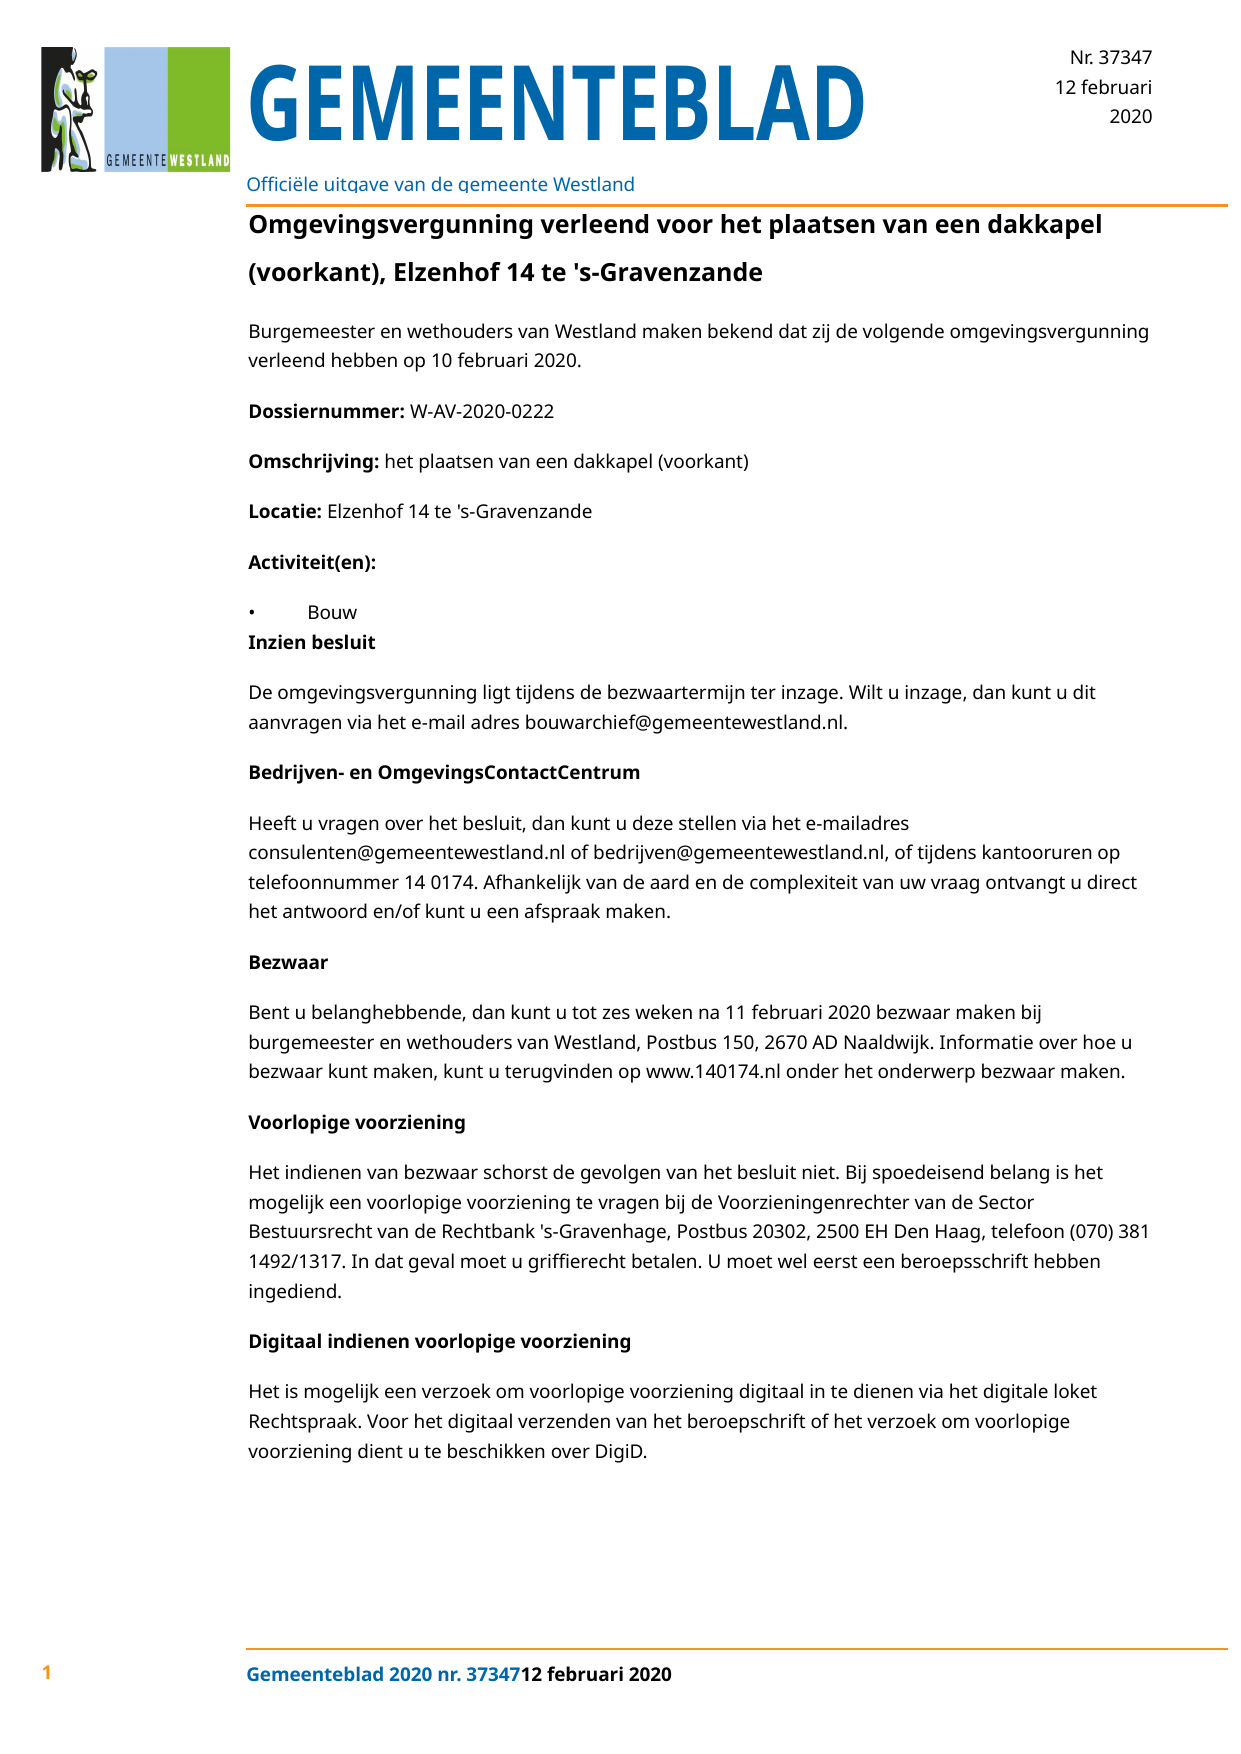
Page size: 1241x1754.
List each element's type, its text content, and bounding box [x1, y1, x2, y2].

text Voorlopige voorziening [248, 1109, 1152, 1135]
text Activiteit(en): [248, 549, 1152, 575]
text Het is mogelijk een verzoek om voorlopige voorziening digitaal in te dienen via het digitale loket Rechtspraak. Voor het digitaal verzenden van het beroepschrift of het verzoek om voorlopige voorziening dient u te beschikken over DigiD. [248, 1379, 1152, 1464]
text Digitaal indienen voorlopige voorziening [248, 1328, 1152, 1354]
text Omgevingsvergunning verleend voor het plaatsen van een dakkapel (voorkant), Elzenhof 14 te 's-Gravenzande [248, 207, 1152, 288]
text Dossiernummer: W-AV-2020-0222 [248, 398, 1152, 424]
text Heeft u vragen over het besluit, dan kunt u deze stellen via het e-mailadres consulenten@gemeentewestland.nl of bedrijven@gemeentewestland.nl, of tijdens kantooruren op telefoonnummer 14 0174. Afhankelijk van de aard en de complexiteit van uw vraag ontvangt u direct het antwoord en/of kunt u een afspraak maken. [248, 810, 1152, 924]
text Inzien besluit [248, 629, 1152, 655]
text Bent u belanghebbende, dan kunt u tot zes weken na 11 februari 2020 bezwaar maken bij burgemeester en wethouders van Westland, Postbus 150, 2670 AD Naaldwijk. Informatie over hoe u bezwaar kunt maken, kunt u terugvinden op www.140174.nl onder het onderwerp bezwaar maken. [248, 999, 1152, 1084]
text Bedrijven- en OmgevingsContactCentrum [248, 759, 1152, 785]
text Burgemeester en wethouders van Westland maken bekend dat zij de volgende omgevingsvergunning verleend hebben op 10 februari 2020. [248, 318, 1152, 373]
text De omgevingsvergunning ligt tijdens de bezwaartermijn ter inzage. Wilt u inzage, dan kunt u dit aanvragen via het e-mail adres bouwarchief@gemeentewestland.nl. [248, 679, 1152, 735]
text Omschrijving: het plaatsen van een dakkapel (voorkant) [248, 448, 1152, 474]
text Het indienen van bezwaar schorst de gevolgen van het besluit niet. Bij spoedeisend belang is het mogelijk een voorlopige voorziening te vragen bij de Voorzieningenrechter van de Sector Bestuursrecht van de Rechtbank 's-Gravenhage, Postbus 20302, 2500 EH Den Haag, telefoon (070) 381 1492/1317. In dat geval moet u griffierecht betalen. U moet wel eerst een beroepsschrift hebben ingediend. [248, 1159, 1152, 1304]
text Locatie: Elzenhof 14 te 's-Gravenzande [248, 499, 1152, 524]
picture [41, 47, 231, 172]
list Bouw [248, 599, 1152, 625]
text Bezwaar [248, 949, 1152, 975]
